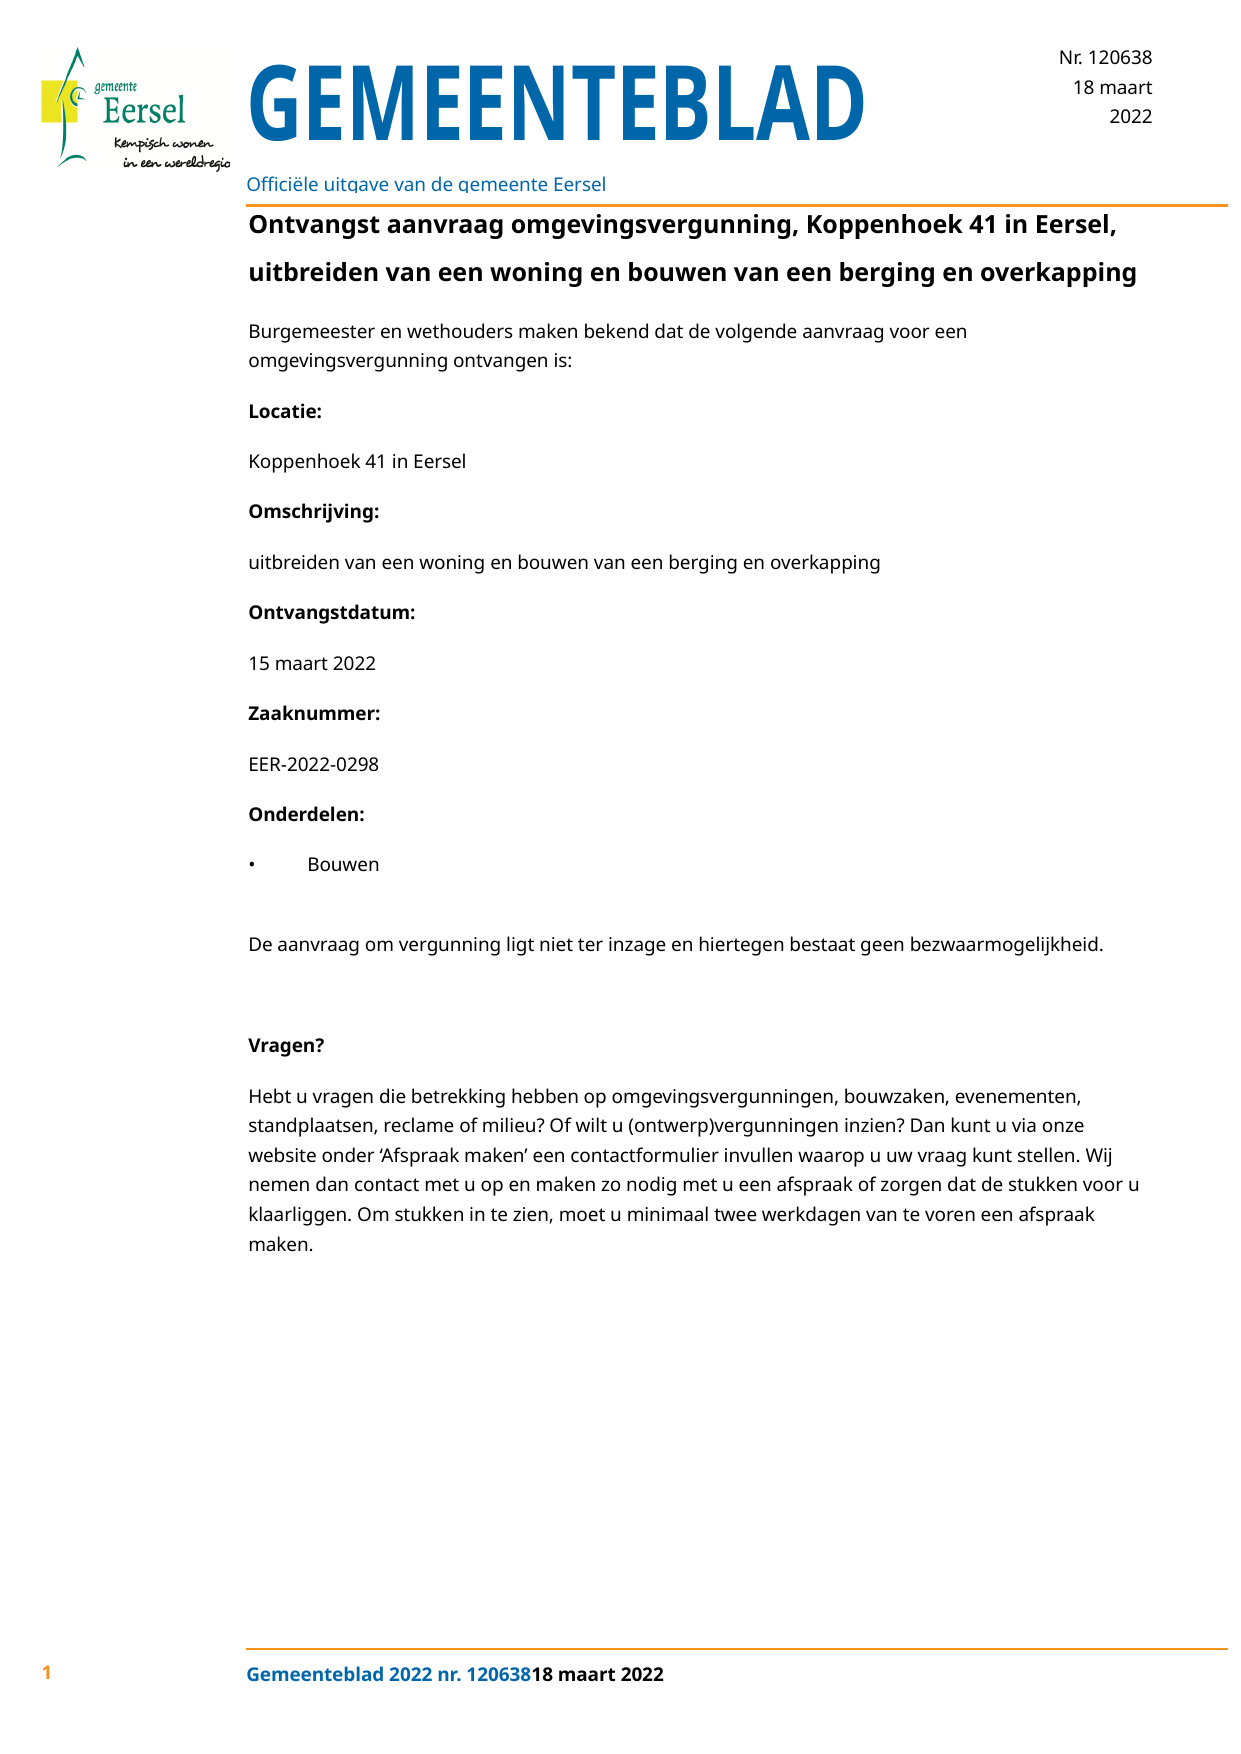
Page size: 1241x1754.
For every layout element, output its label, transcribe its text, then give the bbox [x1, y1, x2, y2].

text uitbreiden van een woning en bouwen van een berging en overkapping [248, 549, 1152, 575]
text Vragen? [248, 1032, 1152, 1058]
text Ontvangstdatum: [248, 599, 1152, 625]
text Ontvangst aanvraag omgevingsvergunning, Koppenhoek 41 in Eersel, uitbreiden van een woning en bouwen van een berging en overkapping [248, 207, 1152, 288]
text Zaaknummer: [248, 700, 1152, 726]
text De aanvraag om vergunning ligt niet ter inzage en hiertegen bestaat geen bezwaarmogelijkheid. [248, 932, 1152, 957]
picture [41, 47, 231, 172]
text 15 maart 2022 [248, 650, 1152, 676]
list Bouwen [248, 852, 1152, 877]
text Burgemeester en wethouders maken bekend dat de volgende aanvraag voor een omgevingsvergunning ontvangen is: [248, 318, 1152, 373]
text Omschrijving: [248, 499, 1152, 524]
text EER-2022-0298 [248, 751, 1152, 777]
text Hebt u vragen die betrekking hebben op omgevingsvergunningen, bouwzaken, evenementen, standplaatsen, reclame of milieu? Of wilt u (ontwerp)vergunningen inzien? Dan kunt u via onze website onder ‘Afspraak maken’ een contactformulier invullen waarop u uw vraag kunt stellen. Wij nemen dan contact met u op en maken zo nodig met u een afspraak of zorgen dat de stukken voor u klaarliggen. Om stukken in te zien, moet u minimaal twee werkdagen van te voren een afspraak maken. [248, 1083, 1152, 1257]
text Onderdelen: [248, 801, 1152, 827]
text Koppenhoek 41 in Eersel [248, 448, 1152, 474]
text Locatie: [248, 398, 1152, 424]
